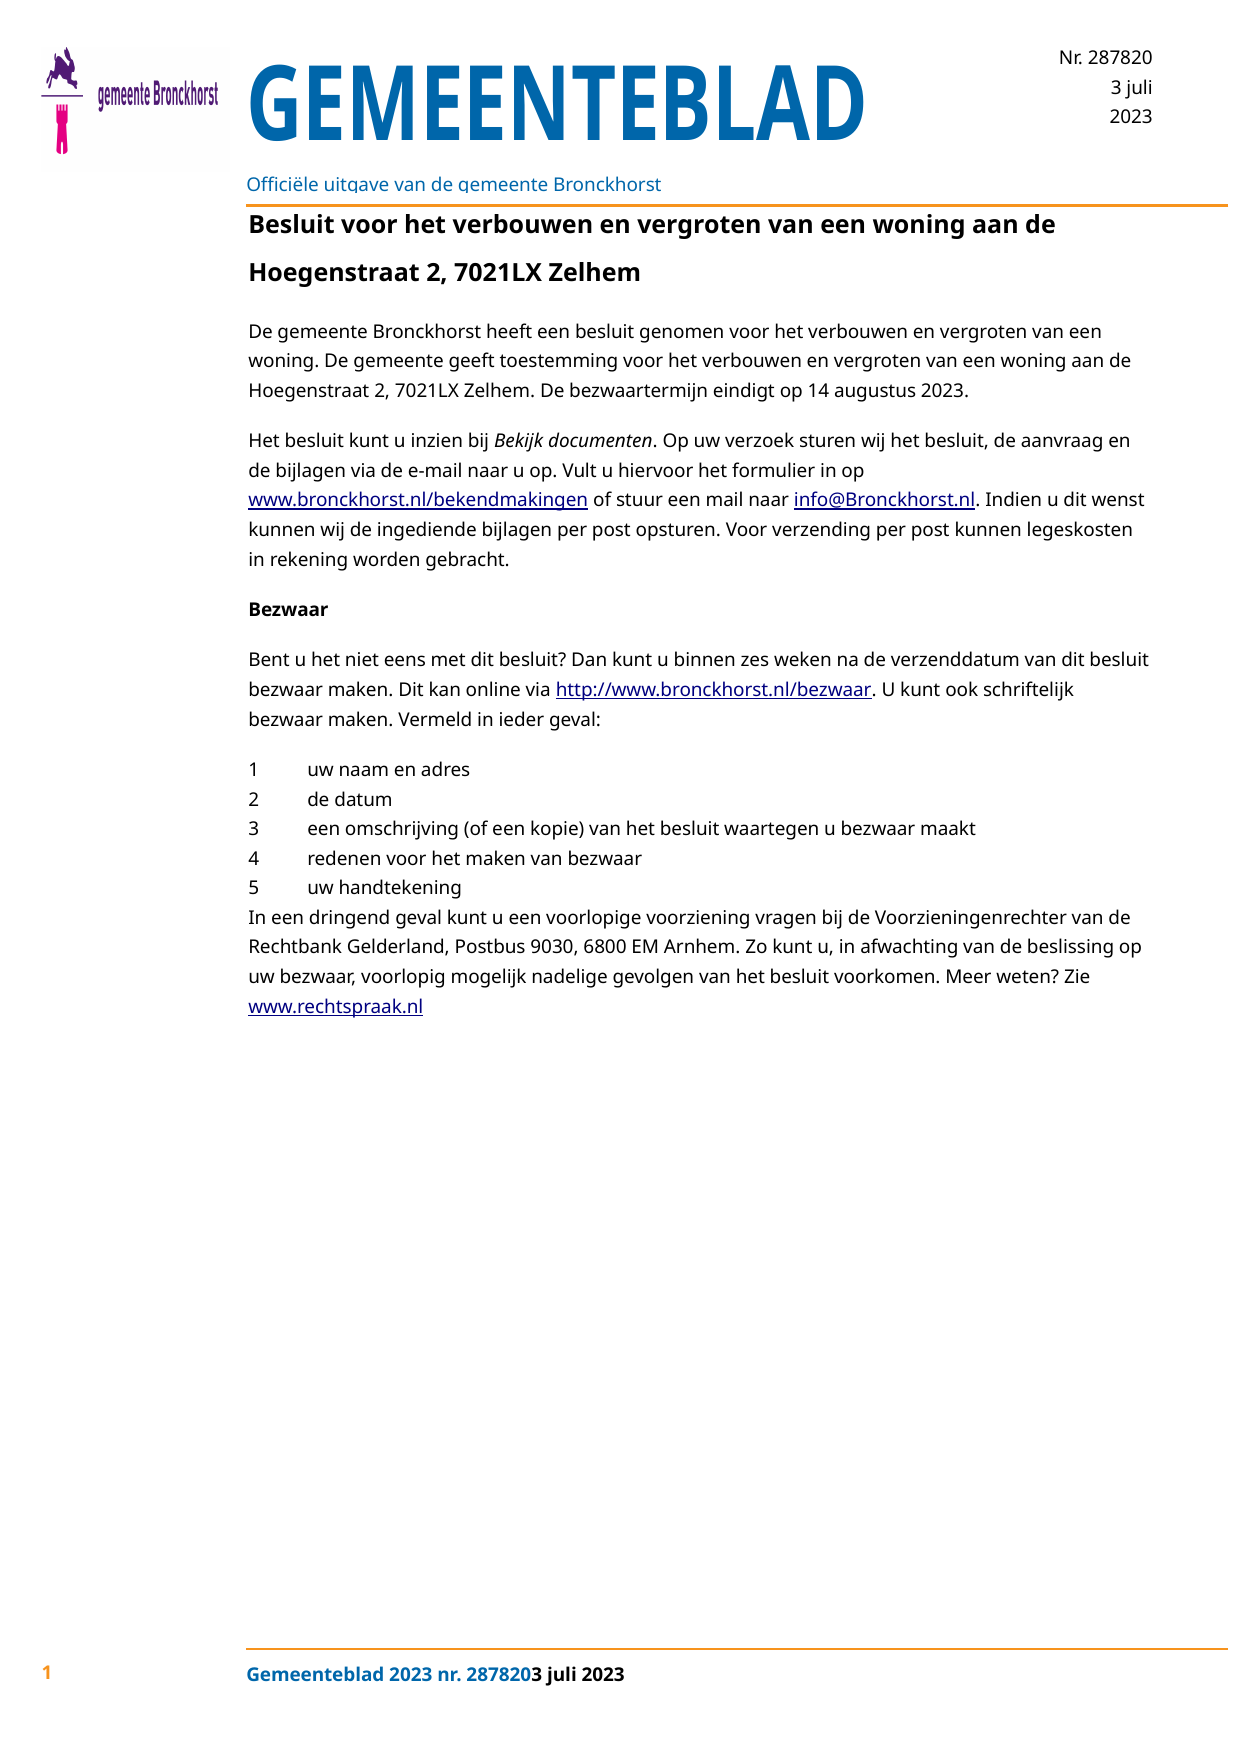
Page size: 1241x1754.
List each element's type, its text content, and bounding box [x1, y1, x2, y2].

text Besluit voor het verbouwen en vergroten van een woning aan de Hoegenstraat 2, 7021LX Zelhem [248, 207, 1152, 288]
text Het besluit kunt u inzien bij Bekijk documenten. Op uw verzoek sturen wij het besluit, de aanvraag en de bijlagen via de e-mail naar u op. Vult u hiervoor het formulier in op www.bronckhorst.nl/bekendmakingen of stuur een mail naar info@Bronckhorst.nl. Indien u dit wenst kunnen wij de ingediende bijlagen per post opsturen. Voor verzending per post kunnen legeskosten in rekening worden gebracht. [248, 427, 1152, 572]
picture [41, 47, 231, 172]
list uw handtekening [248, 874, 1152, 900]
list uw naam en adres [248, 756, 1152, 782]
list de datum [248, 786, 1152, 812]
text Bent u het niet eens met dit besluit? Dan kunt u binnen zes weken na de verzenddatum van dit besluit bezwaar maken. Dit kan online via http://www.bronckhorst.nl/bezwaar. U kunt ook schriftelijk bezwaar maken. Vermeld in ieder geval: [248, 647, 1152, 732]
text De gemeente Bronckhorst heeft een besluit genomen voor het verbouwen en vergroten van een woning. De gemeente geeft toestemming voor het verbouwen en vergroten van een woning aan de Hoegenstraat 2, 7021LX Zelhem. De bezwaartermijn eindigt op 14 augustus 2023. [248, 318, 1152, 403]
list redenen voor het maken van bezwaar [248, 845, 1152, 871]
text Bezwaar [248, 596, 1152, 622]
list een omschrijving (of een kopie) van het besluit waartegen u bezwaar maakt [248, 815, 1152, 841]
text In een dringend geval kunt u een voorlopige voorziening vragen bij de Voorzieningenrechter van de Rechtbank Gelderland, Postbus 9030, 6800 EM Arnhem. Zo kunt u, in afwachting van de beslissing op uw bezwaar, voorlopig mogelijk nadelige gevolgen van het besluit voorkomen. Meer weten? Zie www.rechtspraak.nl [248, 904, 1152, 1019]
